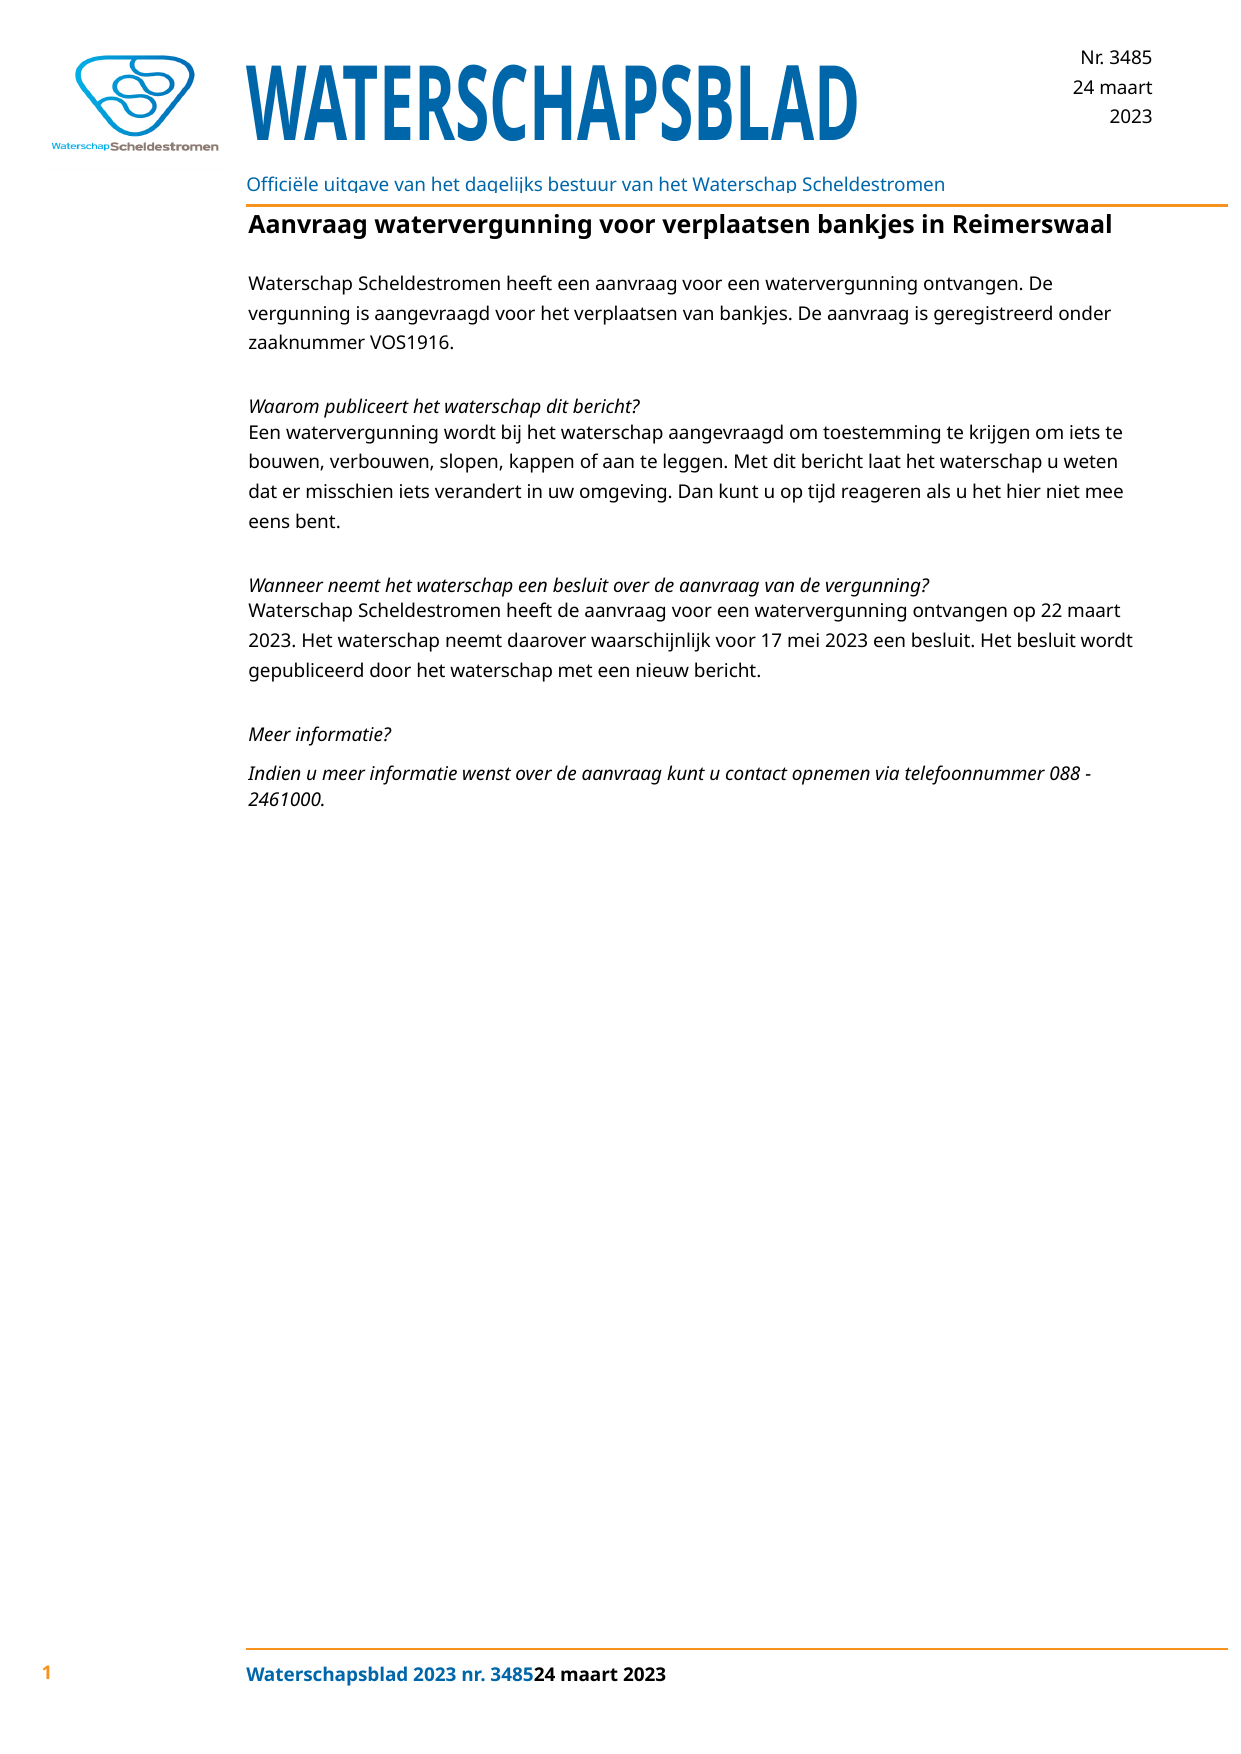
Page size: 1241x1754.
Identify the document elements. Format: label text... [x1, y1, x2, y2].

text Meer informatie? [248, 721, 1152, 746]
text Waterschap Scheldestromen heeft een aanvraag voor een watervergunning ontvangen. De vergunning is aangevraagd voor het verplaatsen van bankjes. De aanvraag is geregistreerd onder zaaknummer VOS1916. [248, 270, 1152, 355]
text Indien u meer informatie wenst over de aanvraag kunt u contact opnemen via telefoonnummer 088 - 2461000. [248, 760, 1152, 811]
text Wanneer neemt het waterschap een besluit over de aanvraag van de vergunning? [248, 572, 1152, 598]
picture [41, 47, 231, 172]
text Waterschap Scheldestromen heeft de aanvraag voor een watervergunning ontvangen op 22 maart 2023. Het waterschap neemt daarover waarschijnlijk voor 17 mei 2023 een besluit. Het besluit wordt gepubliceerd door het waterschap met een nieuw bericht. [248, 598, 1152, 682]
text Waarom publiceert het waterschap dit bericht? [248, 393, 1152, 419]
text Een watervergunning wordt bij het waterschap aangevraagd om toestemming te krijgen om iets te bouwen, verbouwen, slopen, kappen of aan te leggen. Met dit bericht laat het waterschap u weten dat er misschien iets verandert in uw omgeving. Dan kunt u op tijd reageren als u het hier niet mee eens bent. [248, 419, 1152, 534]
text Aanvraag watervergunning voor verplaatsen bankjes in Reimerswaal [248, 207, 1152, 241]
